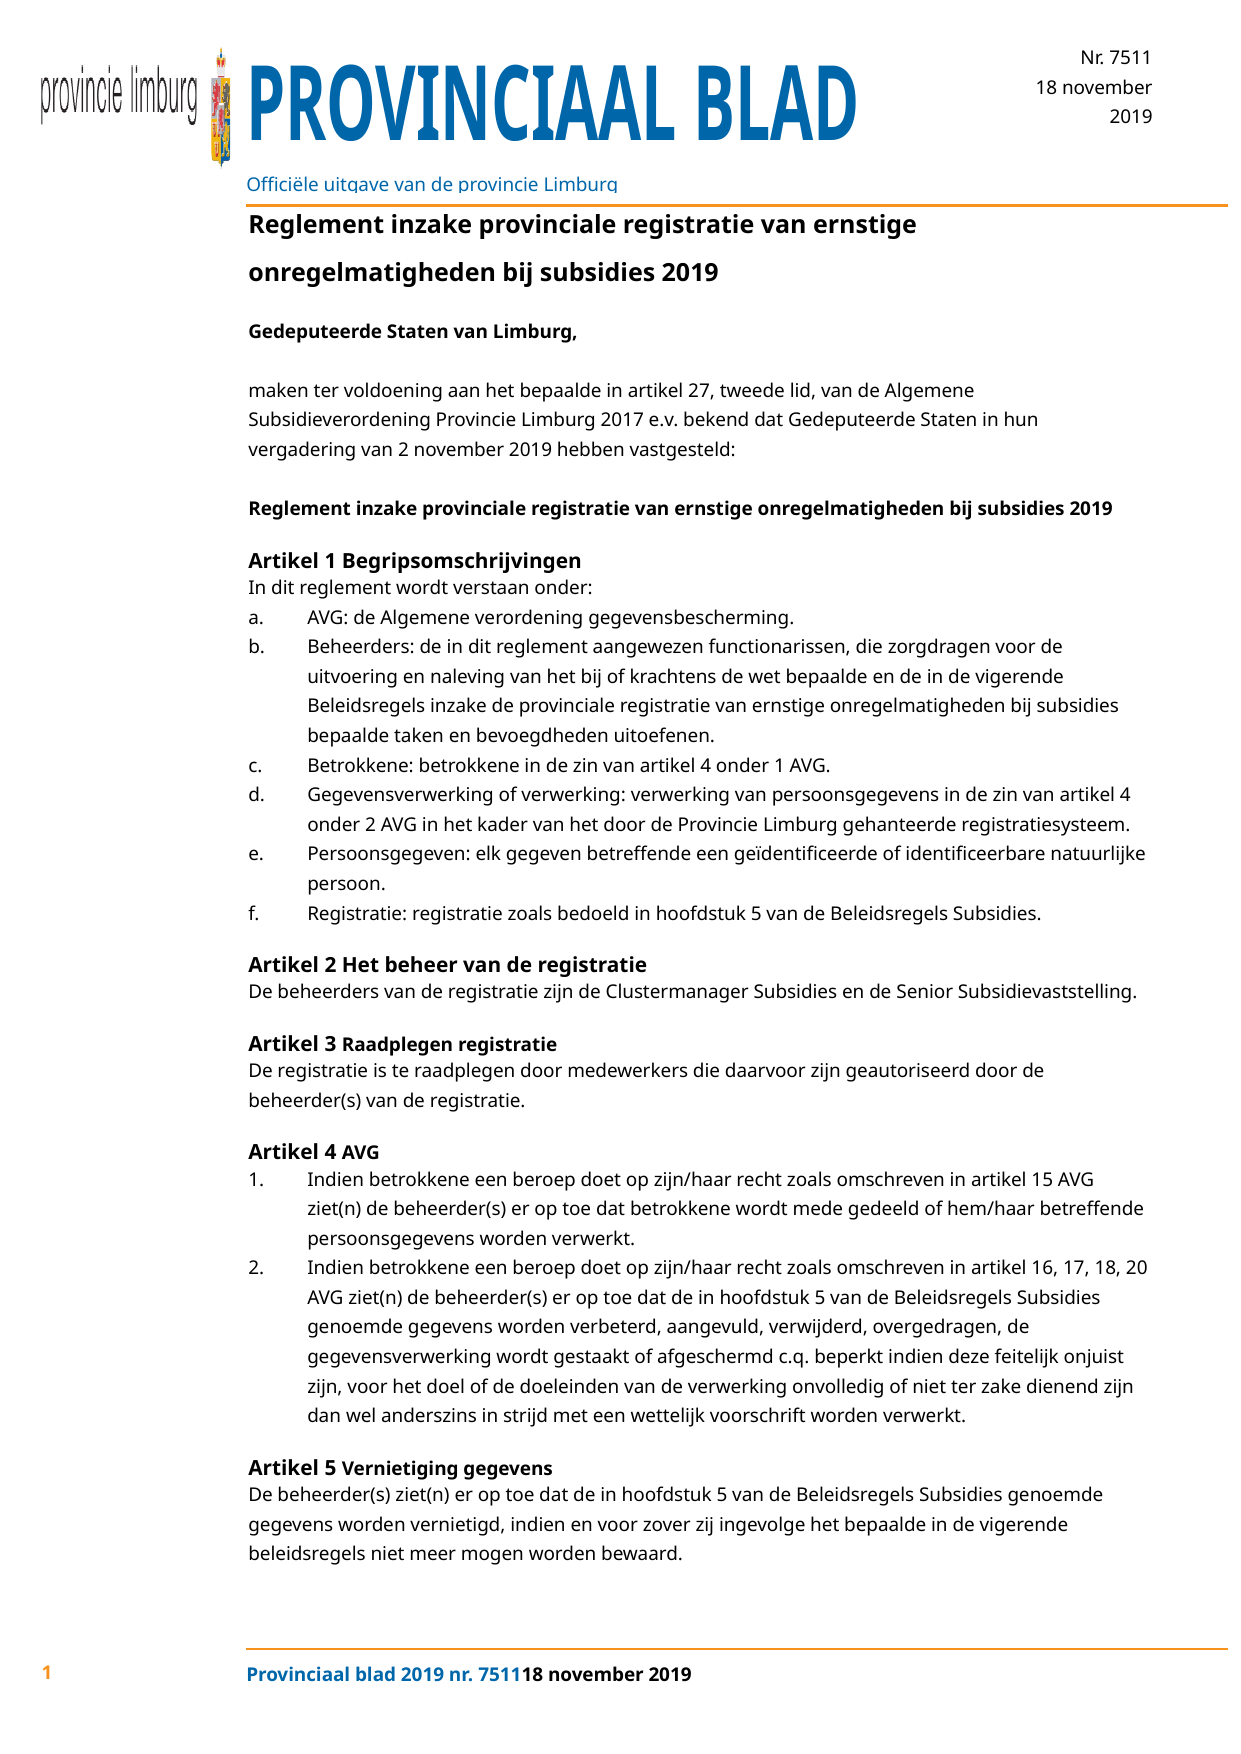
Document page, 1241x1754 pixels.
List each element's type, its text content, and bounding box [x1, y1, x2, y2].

list Beheerders: de in dit reglement aangewezen functionarissen, die zorgdragen voor de uitvoering en naleving van het bij of krachtens de wet bepaalde en de in de vigerende Beleidsregels inzake de provinciale registratie van ernstige onregelmatigheden bij subsidies bepaalde taken en bevoegdheden uitoefenen. [248, 633, 1152, 748]
picture [41, 47, 231, 172]
list Betrokkene: betrokkene in de zin van artikel 4 onder 1 AVG. [248, 752, 1152, 777]
text In dit reglement wordt verstaan onder: [248, 574, 1152, 600]
text De registratie is te raadplegen door medewerkers die daarvoor zijn geautoriseerd door de beheerder(s) van de registratie. [248, 1057, 1152, 1113]
text Artikel 1 Begripsomschrijvingen [248, 546, 1152, 574]
text Gedeputeerde Staten van Limburg, [248, 318, 1152, 344]
text Artikel 2 Het beheer van de registratie [248, 950, 1152, 978]
list Registratie: registratie zoals bedoeld in hoofdstuk 5 van de Beleidsregels Subsidies. [248, 900, 1152, 925]
list Indien betrokkene een beroep doet op zijn/haar recht zoals omschreven in artikel 15 AVG ziet(n) de beheerder(s) er op toe dat betrokkene wordt mede gedeeld of hem/haar betreffende persoonsgegevens worden verwerkt. [248, 1166, 1152, 1251]
text Reglement inzake provinciale registratie van ernstige onregelmatigheden bij subsidies 2019 [248, 207, 1152, 288]
list Indien betrokkene een beroep doet op zijn/haar recht zoals omschreven in artikel 16, 17, 18, 20 AVG ziet(n) de beheerder(s) er op toe dat de in hoofdstuk 5 van de Beleidsregels Subsidies genoemde gegevens worden verbeterd, aangevuld, verwijderd, overgedragen, de gegevensverwerking wordt gestaakt of afgeschermd c.q. beperkt indien deze feitelijk onjuist zijn, voor het doel of de doeleinden van de verwerking onvolledig of niet ter zake dienend zijn dan wel anderszins in strijd met een wettelijk voorschrift worden verwerkt. [248, 1254, 1152, 1428]
text Artikel 4 AVG [248, 1137, 1152, 1166]
text Artikel 3 Raadplegen registratie [248, 1029, 1152, 1057]
list Gegevensverwerking of verwerking: verwerking van persoonsgegevens in de zin van artikel 4 onder 2 AVG in het kader van het door de Provincie Limburg gehanteerde registratiesysteem. [248, 781, 1152, 837]
text maken ter voldoening aan het bepaalde in artikel 27, tweede lid, van de Algemene Subsidieverordening Provincie Limburg 2017 e.v. bekend dat Gedeputeerde Staten in hun vergadering van 2 november 2019 hebben vastgesteld: [248, 377, 1152, 462]
list Persoonsgegeven: elk gegeven betreffende een geïdentificeerde of identificeerbare natuurlijke persoon. [248, 841, 1152, 896]
list AVG: de Algemene verordening gegevensbescherming. [248, 604, 1152, 629]
text Artikel 5 Vernietiging gegevens [248, 1453, 1152, 1481]
text De beheerder(s) ziet(n) er op toe dat de in hoofdstuk 5 van de Beleidsregels Subsidies genoemde gegevens worden vernietigd, indien en voor zover zij ingevolge het bepaalde in de vigerende beleidsregels niet meer mogen worden bewaard. [248, 1481, 1152, 1566]
text De beheerders van de registratie zijn de Clustermanager Subsidies en de Senior Subsidievaststelling. [248, 978, 1152, 1004]
text Reglement inzake provinciale registratie van ernstige onregelmatigheden bij subsidies 2019 [248, 495, 1152, 521]
